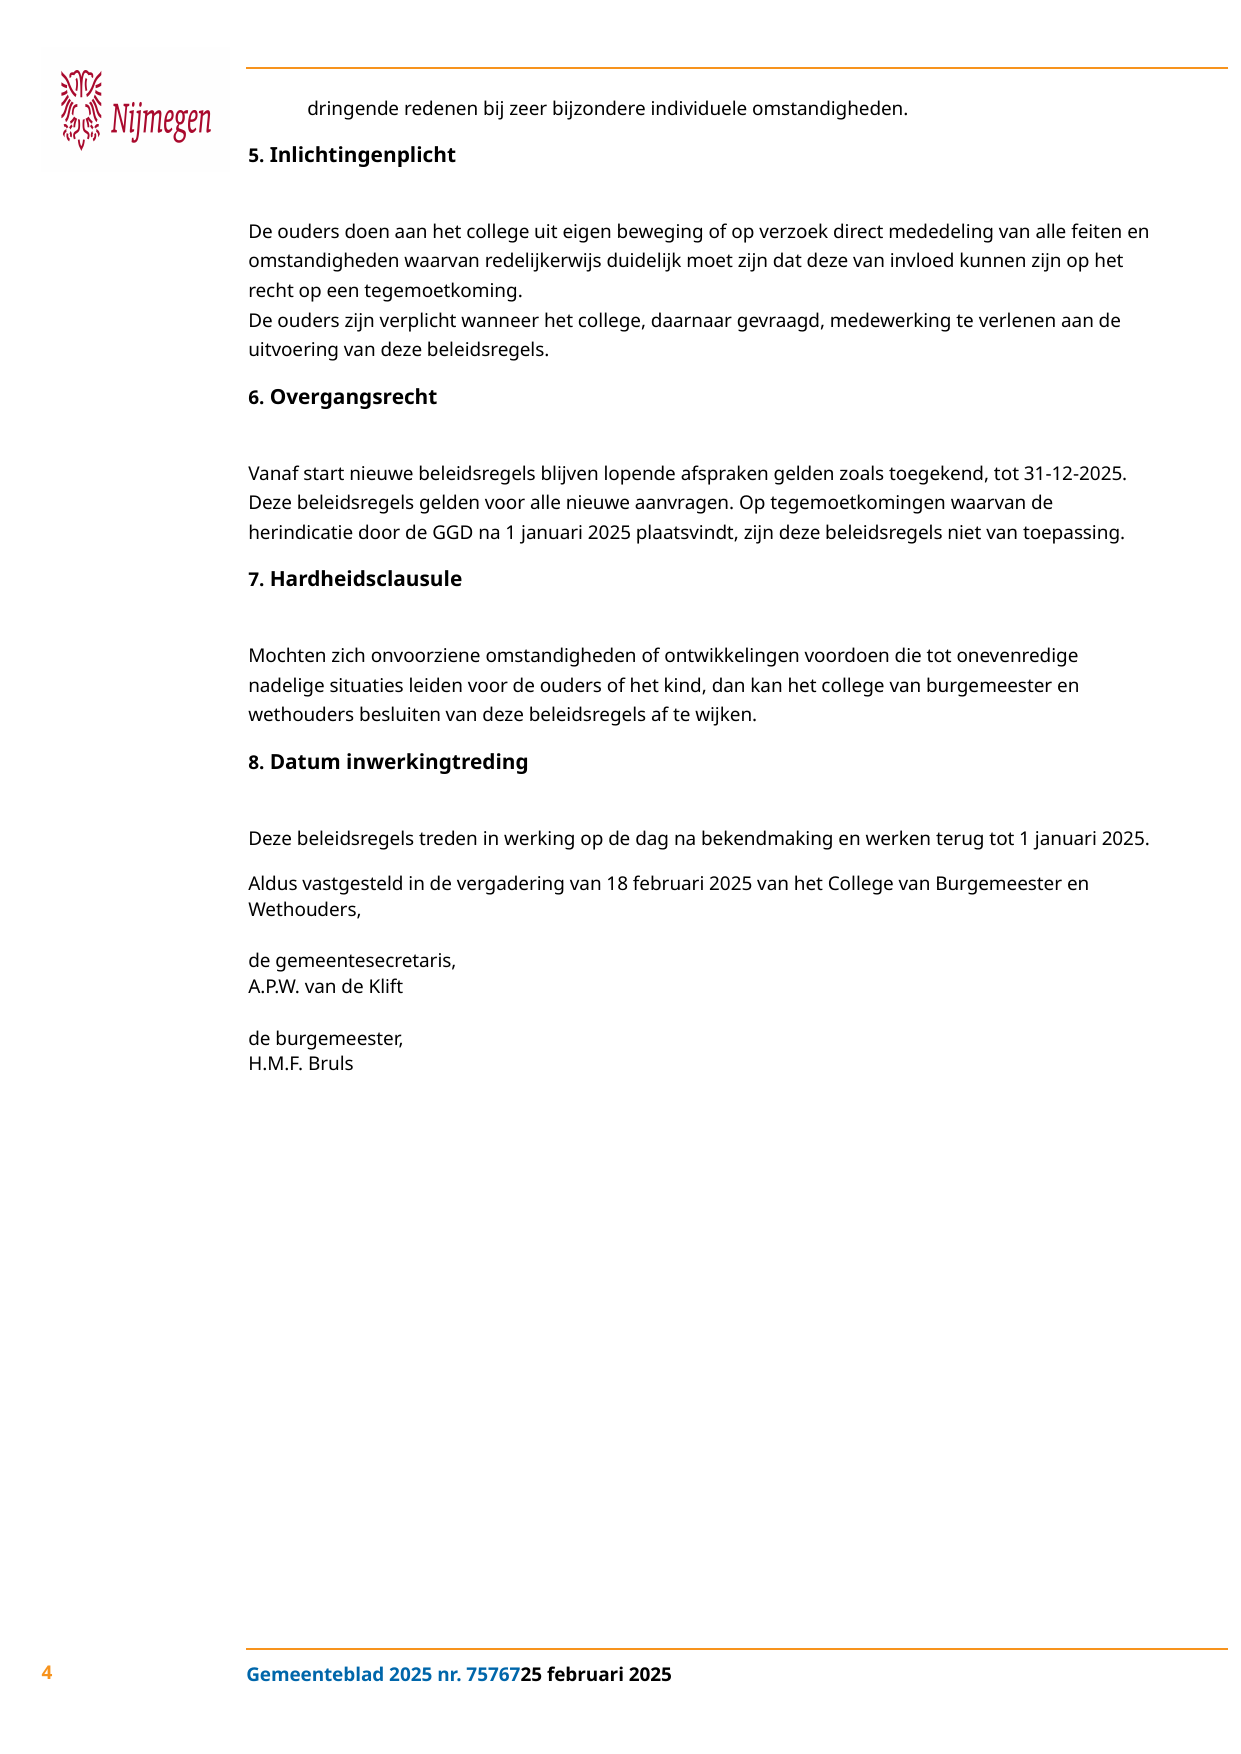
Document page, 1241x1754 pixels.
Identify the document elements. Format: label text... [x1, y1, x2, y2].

text de gemeentesecretaris, [248, 948, 1152, 973]
text 8. Datum inwerkingtreding [248, 747, 1152, 776]
text Deze beleidsregels treden in werking op de dag na bekendmaking en werken terug tot 1 januari 2025. [248, 825, 1152, 851]
text Vanaf start nieuwe beleidsregels blijven lopende afspraken gelden zoals toegekend, tot 31-12-2025. [248, 460, 1152, 486]
list dringende redenen bij zeer bijzondere individuele omstandigheden. [248, 95, 1152, 121]
text De ouders doen aan het college uit eigen beweging of op verzoek direct mededeling van alle feiten en omstandigheden waarvan redelijkerwijs duidelijk moet zijn dat deze van invloed kunnen zijn op het recht op een tegemoetkoming. [248, 218, 1152, 303]
text de burgemeester, [248, 1025, 1152, 1051]
text Deze beleidsregels gelden voor alle nieuwe aanvragen. Op tegemoetkomingen waarvan de herindicatie door de GGD na 1 januari 2025 plaatsvindt, zijn deze beleidsregels niet van toepassing. [248, 489, 1152, 545]
text 6. Overgangsrecht [248, 382, 1152, 411]
text Aldus vastgesteld in de vergadering van 18 februari 2025 van het College van Burgemeester en Wethouders, [248, 870, 1152, 922]
text Mochten zich onvoorziene omstandigheden of ontwikkelingen voordoen die tot onevenredige nadelige situaties leiden voor de ouders of het kind, dan kan het college van burgemeester en wethouders besluiten van deze beleidsregels af te wijken. [248, 642, 1152, 727]
text 5. Inlichtingenplicht [248, 140, 1152, 169]
text 7. Hardheidsclausule [248, 564, 1152, 593]
text De ouders zijn verplicht wanneer het college, daarnaar gevraagd, medewerking te verlenen aan de uitvoering van deze beleidsregels. [248, 307, 1152, 362]
picture [41, 47, 231, 172]
text H.M.F. Bruls [248, 1051, 1152, 1076]
text A.P.W. van de Klift [248, 973, 1152, 999]
